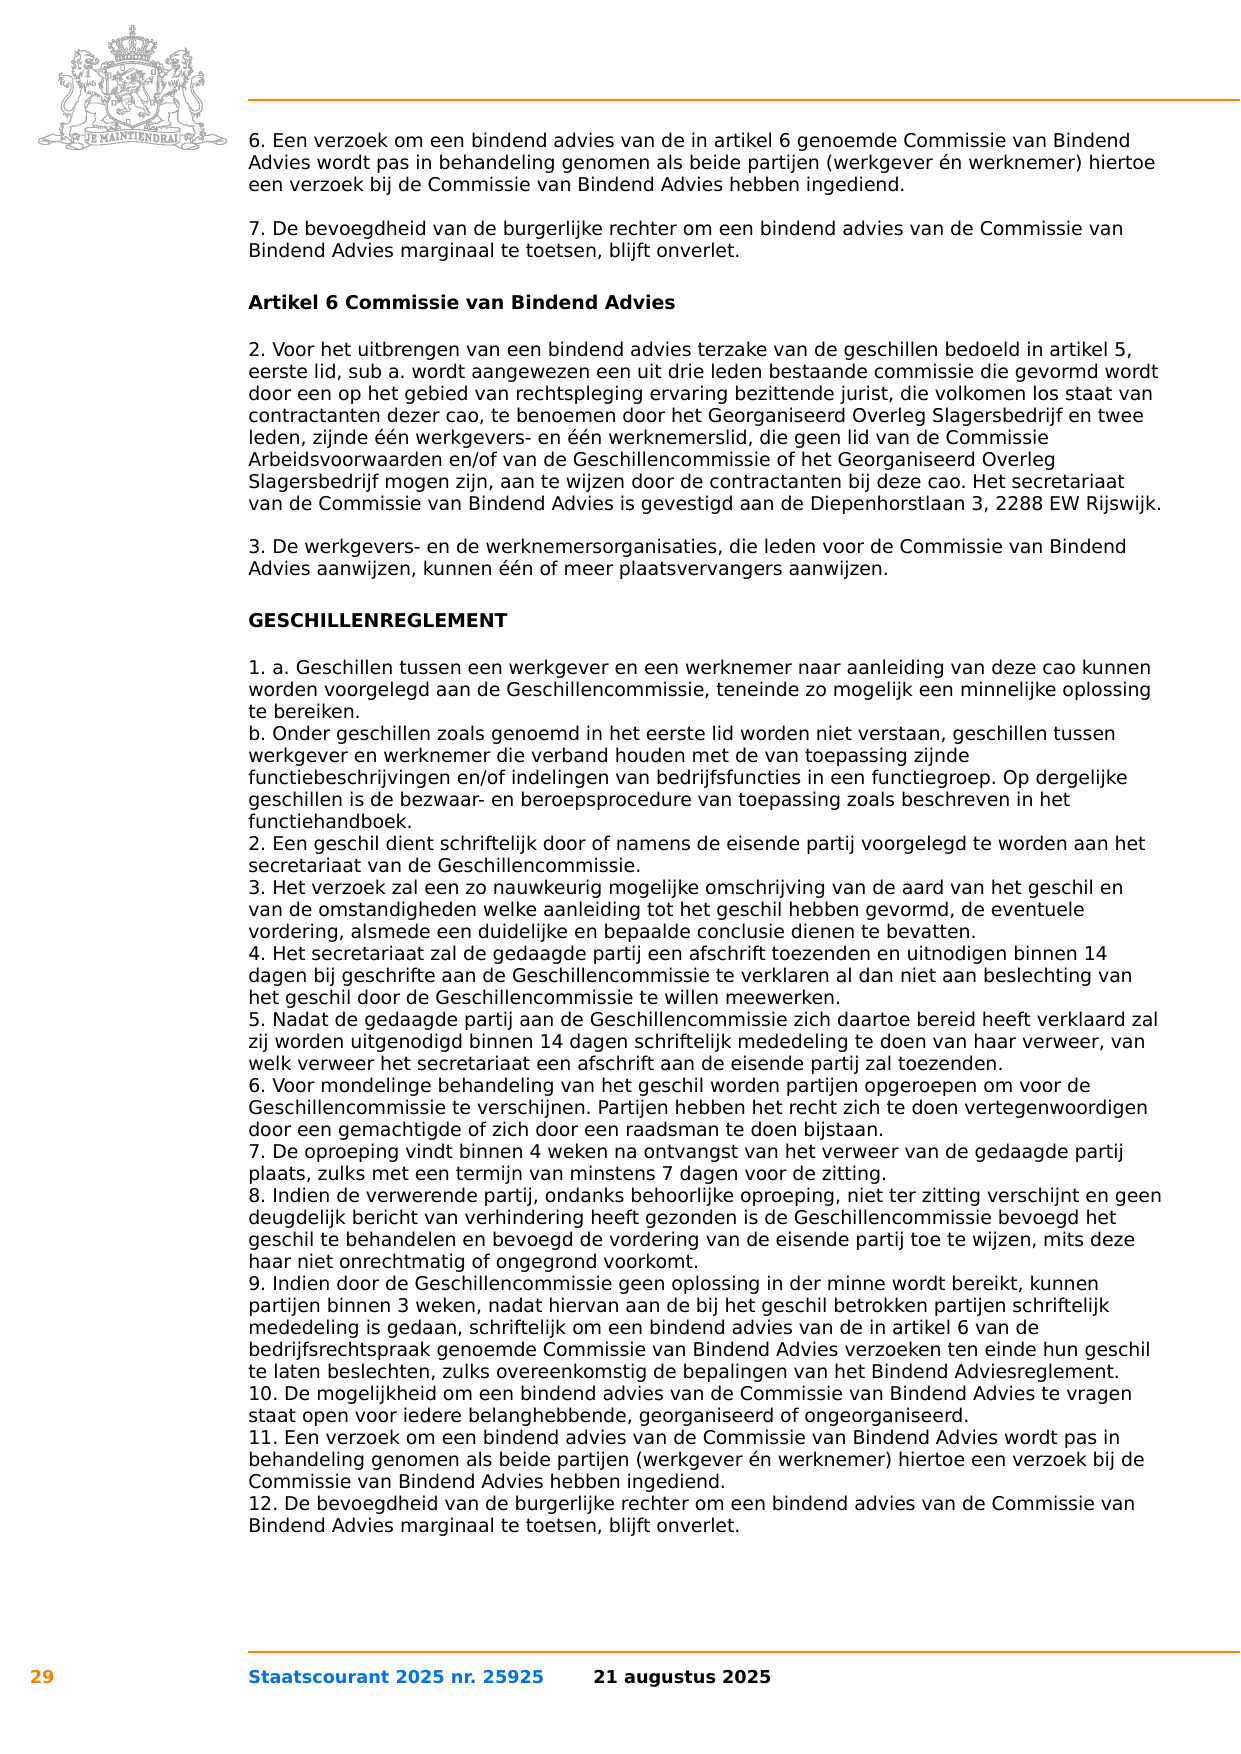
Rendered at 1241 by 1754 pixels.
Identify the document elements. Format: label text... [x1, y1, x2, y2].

picture [38, 25, 227, 150]
text 4. Het secretariaat zal de gedaagde partij een afschrift toezenden en uitnodigen binnen 14 dagen bij geschrifte aan de Geschillencommissie te verklaren al dan niet aan beslechting van het geschil door de Geschillencommissie te willen meewerken. [248, 943, 1163, 1009]
text 6. Voor mondelinge behandeling van het geschil worden partijen opgeroepen om voor de Geschillencommissie te verschijnen. Partijen hebben het recht zich te doen vertegenwoordigen door een gemachtigde of zich door een raadsman te doen bijstaan. [248, 1075, 1163, 1141]
text 3. De werkgevers- en de werknemersorganisaties, die leden voor de Commissie van Bindend Advies aanwijzen, kunnen één of meer plaatsvervangers aanwijzen. [248, 536, 1163, 580]
text 10. De mogelijkheid om een bindend advies van de Commissie van Bindend Advies te vragen staat open voor iedere belanghebbende, georganiseerd of ongeorganiseerd. [248, 1383, 1163, 1427]
text 1. a. Geschillen tussen een werkgever en een werknemer naar aanleiding van deze cao kunnen worden voorgelegd aan de Geschillencommissie, teneinde zo mogelijk een minnelijke oplossing te bereiken. [248, 657, 1163, 723]
text 8. Indien de verwerende partij, ondanks behoorlijke oproeping, niet ter zitting verschijnt en geen deugdelijk bericht van verhindering heeft gezonden is de Geschillencommissie bevoegd het geschil te behandelen en bevoegd de vordering van de eisende partij toe te wijzen, mits deze haar niet onrechtmatig of ongegrond voorkomt. [248, 1185, 1163, 1273]
text 12. De bevoegdheid van de burgerlijke rechter om een bindend advies van de Commissie van Bindend Advies marginaal te toetsen, blijft onverlet. [248, 1492, 1163, 1536]
subtitle Artikel 6 Commissie van Bindend Advies [248, 292, 1163, 314]
text 11. Een verzoek om een bindend advies van de Commissie van Bindend Advies wordt pas in behandeling genomen als beide partijen (werkgever én werknemer) hiertoe een verzoek bij de Commissie van Bindend Advies hebben ingediend. [248, 1427, 1163, 1492]
text 6. Een verzoek om een bindend advies van de in artikel 6 genoemde Commissie van Bindend Advies wordt pas in behandeling genomen als beide partijen (werkgever én werknemer) hiertoe een verzoek bij de Commissie van Bindend Advies hebben ingediend. [248, 130, 1163, 196]
text 7. De oproeping vindt binnen 4 weken na ontvangst van het verweer van de gedaagde partij plaats, zulks met een termijn van minstens 7 dagen voor de zitting. [248, 1141, 1163, 1185]
text 2. Voor het uitbrengen van een bindend advies terzake van de geschillen bedoeld in artikel 5, eerste lid, sub a. wordt aangewezen een uit drie leden bestaande commissie die gevormd wordt door een op het gebied van rechtspleging ervaring bezittende jurist, die volkomen los staat van contractanten dezer cao, te benoemen door het Georganiseerd Overleg Slagersbedrijf en twee leden, zijnde één werkgevers- en één werknemerslid, die geen lid van de Commissie Arbeidsvoorwaarden en/of van de Geschillencommissie of het Georganiseerd Overleg Slagersbedrijf mogen zijn, aan te wijzen door de contractanten bij deze cao. Het secretariaat van de Commissie van Bindend Advies is gevestigd aan de Diepenhorstlaan 3, 2288 EW Rijswijk. [248, 339, 1163, 514]
text 2. Een geschil dient schriftelijk door of namens de eisende partij voorgelegd te worden aan het secretariaat van de Geschillencommissie. [248, 833, 1163, 877]
text 9. Indien door de Geschillencommissie geen oplossing in der minne wordt bereikt, kunnen partijen binnen 3 weken, nadat hiervan aan de bij het geschil betrokken partijen schriftelijk mededeling is gedaan, schriftelijk om een bindend advies van de in artikel 6 van de bedrijfsrechtspraak genoemde Commissie van Bindend Advies verzoeken ten einde hun geschil te laten beslechten, zulks overeenkomstig de bepalingen van het Bindend Adviesreglement. [248, 1273, 1163, 1383]
text 3. Het verzoek zal een zo nauwkeurig mogelijke omschrijving van de aard van het geschil en van de omstandigheden welke aanleiding tot het geschil hebben gevormd, de eventuele vordering, alsmede een duidelijke en bepaalde conclusie dienen te bevatten. [248, 877, 1163, 943]
text b. Onder geschillen zoals genoemd in het eerste lid worden niet verstaan, geschillen tussen werkgever en werknemer die verband houden met de van toepassing zijnde functiebeschrijvingen en/of indelingen van bedrijfsfuncties in een functiegroep. Op dergelijke geschillen is de bezwaar- en beroepsprocedure van toepassing zoals beschreven in het functiehandboek. [248, 723, 1163, 833]
text 5. Nadat de gedaagde partij aan de Geschillencommissie zich daartoe bereid heeft verklaard zal zij worden uitgenodigd binnen 14 dagen schriftelijk mededeling te doen van haar verweer, van welk verweer het secretariaat een afschrift aan de eisende partij zal toezenden. [248, 1009, 1163, 1075]
text 7. De bevoegdheid van de burgerlijke rechter om een bindend advies van de Commissie van Bindend Advies marginaal te toetsen, blijft onverlet. [248, 218, 1163, 262]
subtitle GESCHILLENREGLEMENT [248, 610, 1163, 632]
